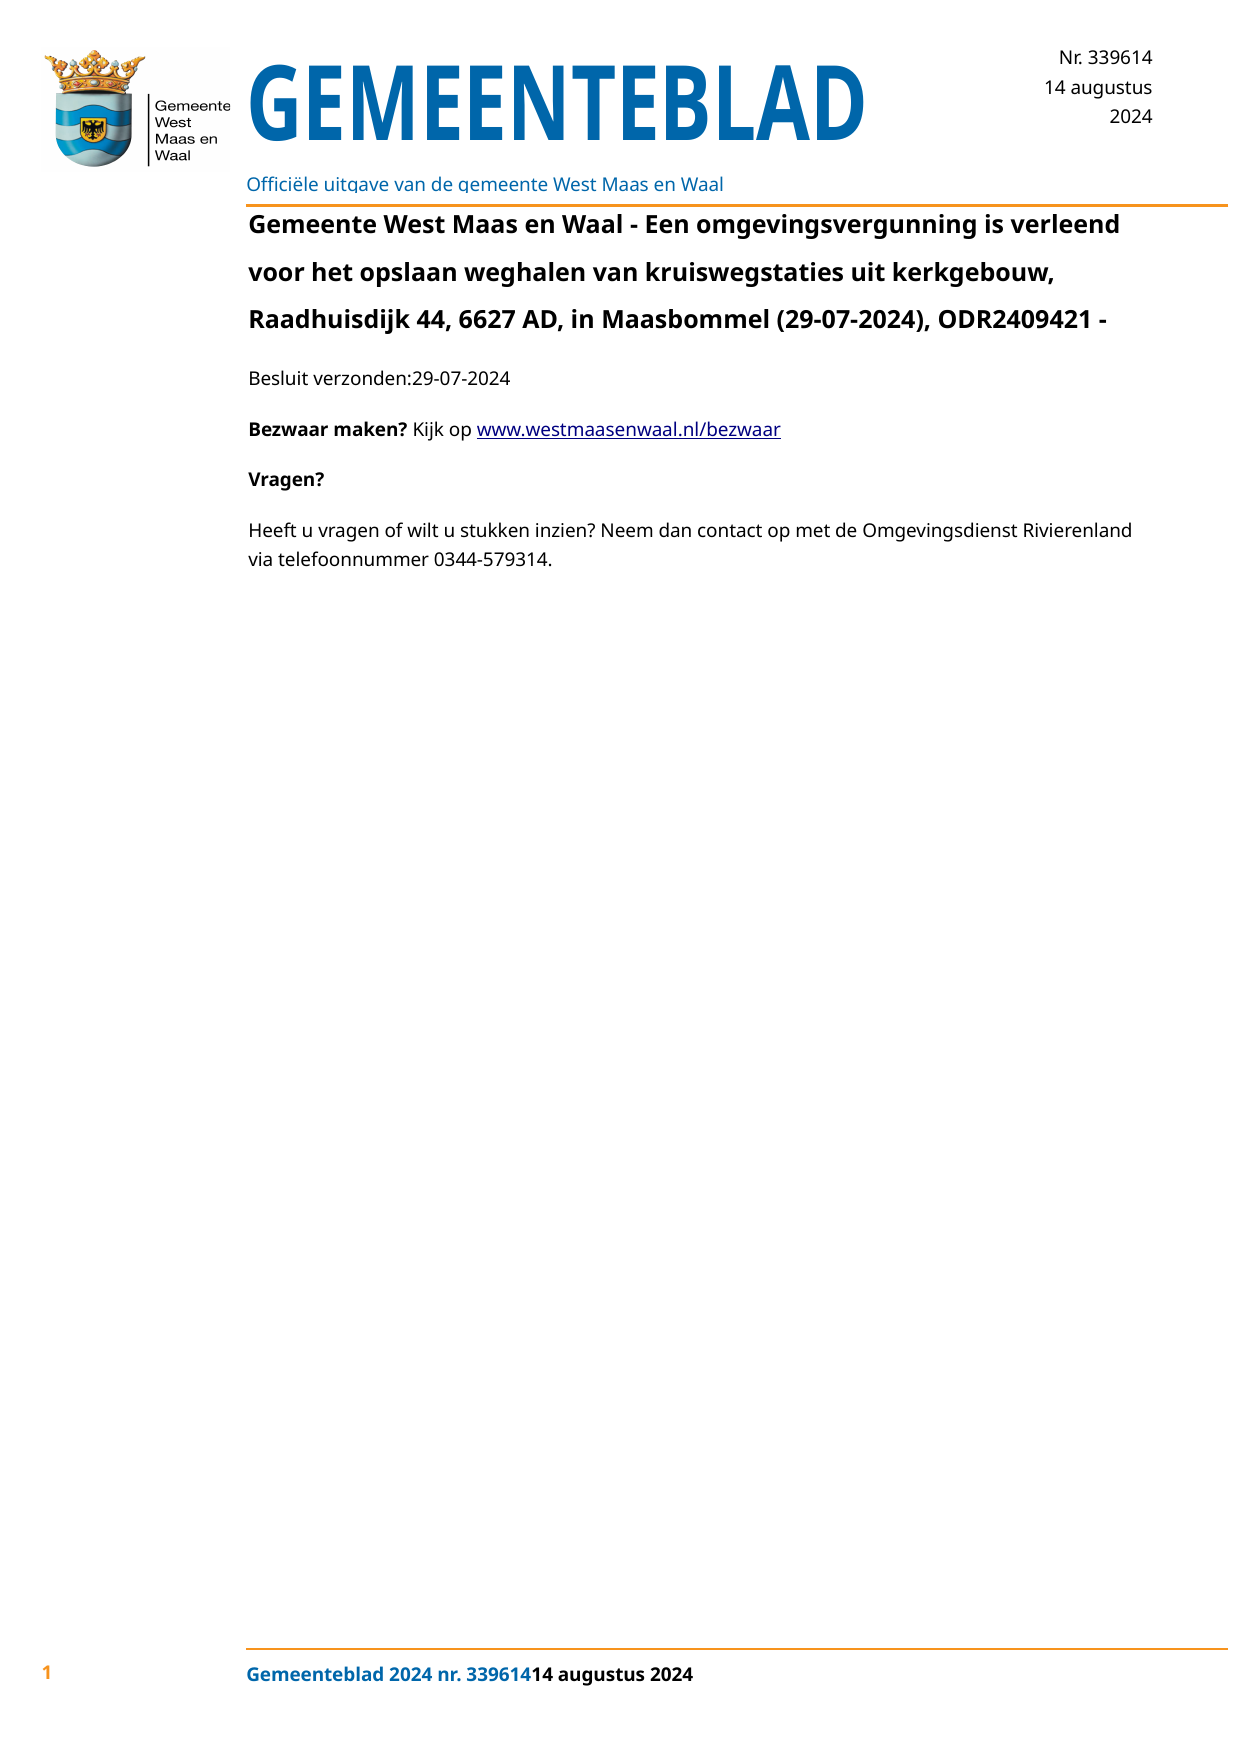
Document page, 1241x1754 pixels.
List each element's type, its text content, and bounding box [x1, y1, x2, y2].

text Besluit verzonden:29-07-2024 [248, 366, 1152, 391]
text Heeft u vragen of wilt u stukken inzien? Neem dan contact op met de Omgevingsdienst Rivierenland via telefoonnummer 0344-579314. [248, 517, 1152, 572]
picture [41, 47, 231, 172]
text Gemeente West Maas en Waal - Een omgevingsvergunning is verleend voor het opslaan weghalen van kruiswegstaties uit kerkgebouw, Raadhuisdijk 44, 6627 AD, in Maasbommel (29-07-2024), ODR2409421 - [248, 207, 1152, 336]
text Vragen? [248, 466, 1152, 492]
text Bezwaar maken? Kijk op www.westmaasenwaal.nl/bezwaar [248, 416, 1152, 442]
